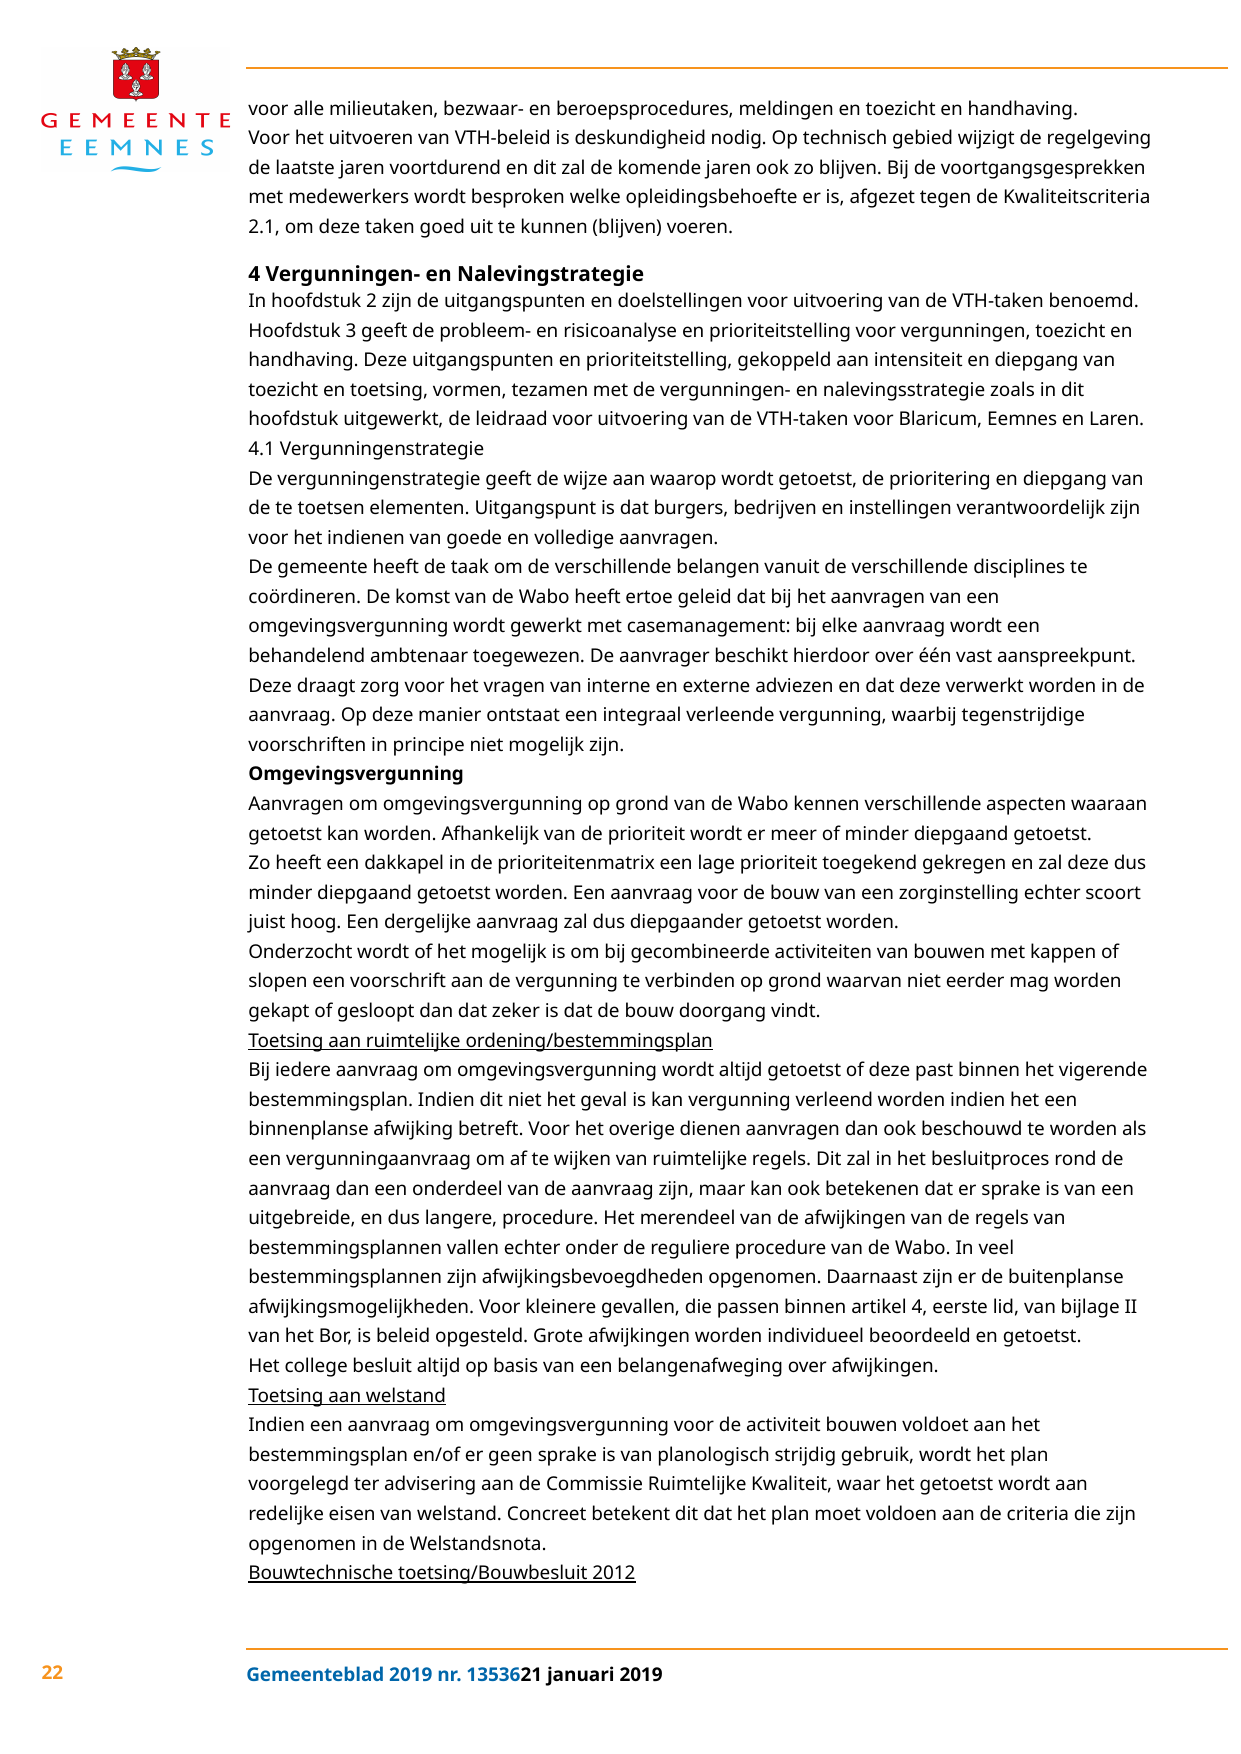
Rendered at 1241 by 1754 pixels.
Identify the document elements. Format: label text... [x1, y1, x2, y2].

text In hoofdstuk 2 zijn de uitgangspunten en doelstellingen voor uitvoering van de VTH-taken benoemd. Hoofdstuk 3 geeft de probleem- en risicoanalyse en prioriteitstelling voor vergunningen, toezicht en handhaving. Deze uitgangspunten en prioriteitstelling, gekoppeld aan intensiteit en diepgang van toezicht en toetsing, vormen, tezamen met de vergunningen- en nalevingsstrategie zoals in dit hoofdstuk uitgewerkt, de leidraad voor uitvoering van de VTH-taken voor Blaricum, Eemnes en Laren. [248, 287, 1152, 431]
text De gemeente heeft de taak om de verschillende belangen vanuit de verschillende disciplines te coördineren. De komst van de Wabo heeft ertoe geleid dat bij het aanvragen van een omgevingsvergunning wordt gewerkt met casemanagement: bij elke aanvraag wordt een behandelend ambtenaar toegewezen. De aanvrager beschikt hierdoor over één vast aanspreekpunt. Deze draagt zorg voor het vragen van interne en externe adviezen en dat deze verwerkt worden in de aanvraag. Op deze manier ontstaat een integraal verleende vergunning, waarbij tegenstrijdige voorschriften in principe niet mogelijk zijn. [248, 553, 1152, 757]
text Voor het uitvoeren van VTH-beleid is deskundigheid nodig. Op technisch gebied wijzigt de regelgeving de laatste jaren voortdurend en dit zal de komende jaren ook zo blijven. Bij de voortgangsgesprekken met medewerkers wordt besproken welke opleidingsbehoefte er is, afgezet tegen de Kwaliteitscriteria 2.1, om deze taken goed uit te kunnen (blijven) voeren. [248, 124, 1152, 239]
text Indien een aanvraag om omgevingsvergunning voor de activiteit bouwen voldoet aan het bestemmingsplan en/of er geen sprake is van planologisch strijdig gebruik, wordt het plan voorgelegd ter advisering aan de Commissie Ruimtelijke Kwaliteit, waar het getoetst wordt aan redelijke eisen van welstand. Concreet betekent dit dat het plan moet voldoen aan de criteria die zijn opgenomen in de Welstandsnota. [248, 1411, 1152, 1555]
text Onderzocht wordt of het mogelijk is om bij gecombineerde activiteiten van bouwen met kappen of slopen een voorschrift aan de vergunning te verbinden op grond waarvan niet eerder mag worden gekapt of gesloopt dan dat zeker is dat de bouw doorgang vindt. [248, 938, 1152, 1023]
text De vergunningenstrategie geeft de wijze aan waarop wordt getoetst, de prioritering en diepgang van de te toetsen elementen. Uitgangspunt is dat burgers, bedrijven en instellingen verantwoordelijk zijn voor het indienen van goede en volledige aanvragen. [248, 465, 1152, 549]
text Bouwtechnische toetsing/Bouwbesluit 2012 [248, 1559, 1152, 1585]
text Zo heeft een dakkapel in de prioriteitenmatrix een lage prioriteit toegekend gekregen en zal deze dus minder diepgaand getoetst worden. Een aanvraag voor de bouw van een zorginstelling echter scoort juist hoog. Een dergelijke aanvraag zal dus diepgaander getoetst worden. [248, 849, 1152, 934]
text Omgevingsvergunning [248, 761, 1152, 786]
picture [41, 47, 231, 172]
text Bij iedere aanvraag om omgevingsvergunning wordt altijd getoetst of deze past binnen het vigerende bestemmingsplan. Indien dit niet het geval is kan vergunning verleend worden indien het een binnenplanse afwijking betreft. Voor het overige dienen aanvragen dan ook beschouwd te worden als een vergunningaanvraag om af te wijken van ruimtelijke regels. Dit zal in het besluitproces rond de aanvraag dan een onderdeel van de aanvraag zijn, maar kan ook betekenen dat er sprake is van een uitgebreide, en dus langere, procedure. Het merendeel van de afwijkingen van de regels van bestemmingsplannen vallen echter onder de reguliere procedure van de Wabo. In veel bestemmingsplannen zijn afwijkingsbevoegdheden opgenomen. Daarnaast zijn er de buitenplanse afwijkingsmogelijkheden. Voor kleinere gevallen, die passen binnen artikel 4, eerste lid, van bijlage II van het Bor, is beleid opgesteld. Grote afwijkingen worden individueel beoordeeld en getoetst. [248, 1056, 1152, 1348]
text Toetsing aan welstand [248, 1382, 1152, 1407]
text Toetsing aan ruimtelijke ordening/bestemmingsplan [248, 1027, 1152, 1052]
text Het college besluit altijd op basis van een belangenafweging over afwijkingen. [248, 1352, 1152, 1378]
text 4 Vergunningen- en Nalevingstrategie [248, 259, 1152, 287]
text Aanvragen om omgevingsvergunning op grond van de Wabo kennen verschillende aspecten waaraan getoetst kan worden. Afhankelijk van de prioriteit wordt er meer of minder diepgaand getoetst. [248, 790, 1152, 845]
text voor alle milieutaken, bezwaar- en beroepsprocedures, meldingen en toezicht en handhaving. [248, 95, 1152, 121]
text 4.1 Vergunningenstrategie [248, 435, 1152, 461]
